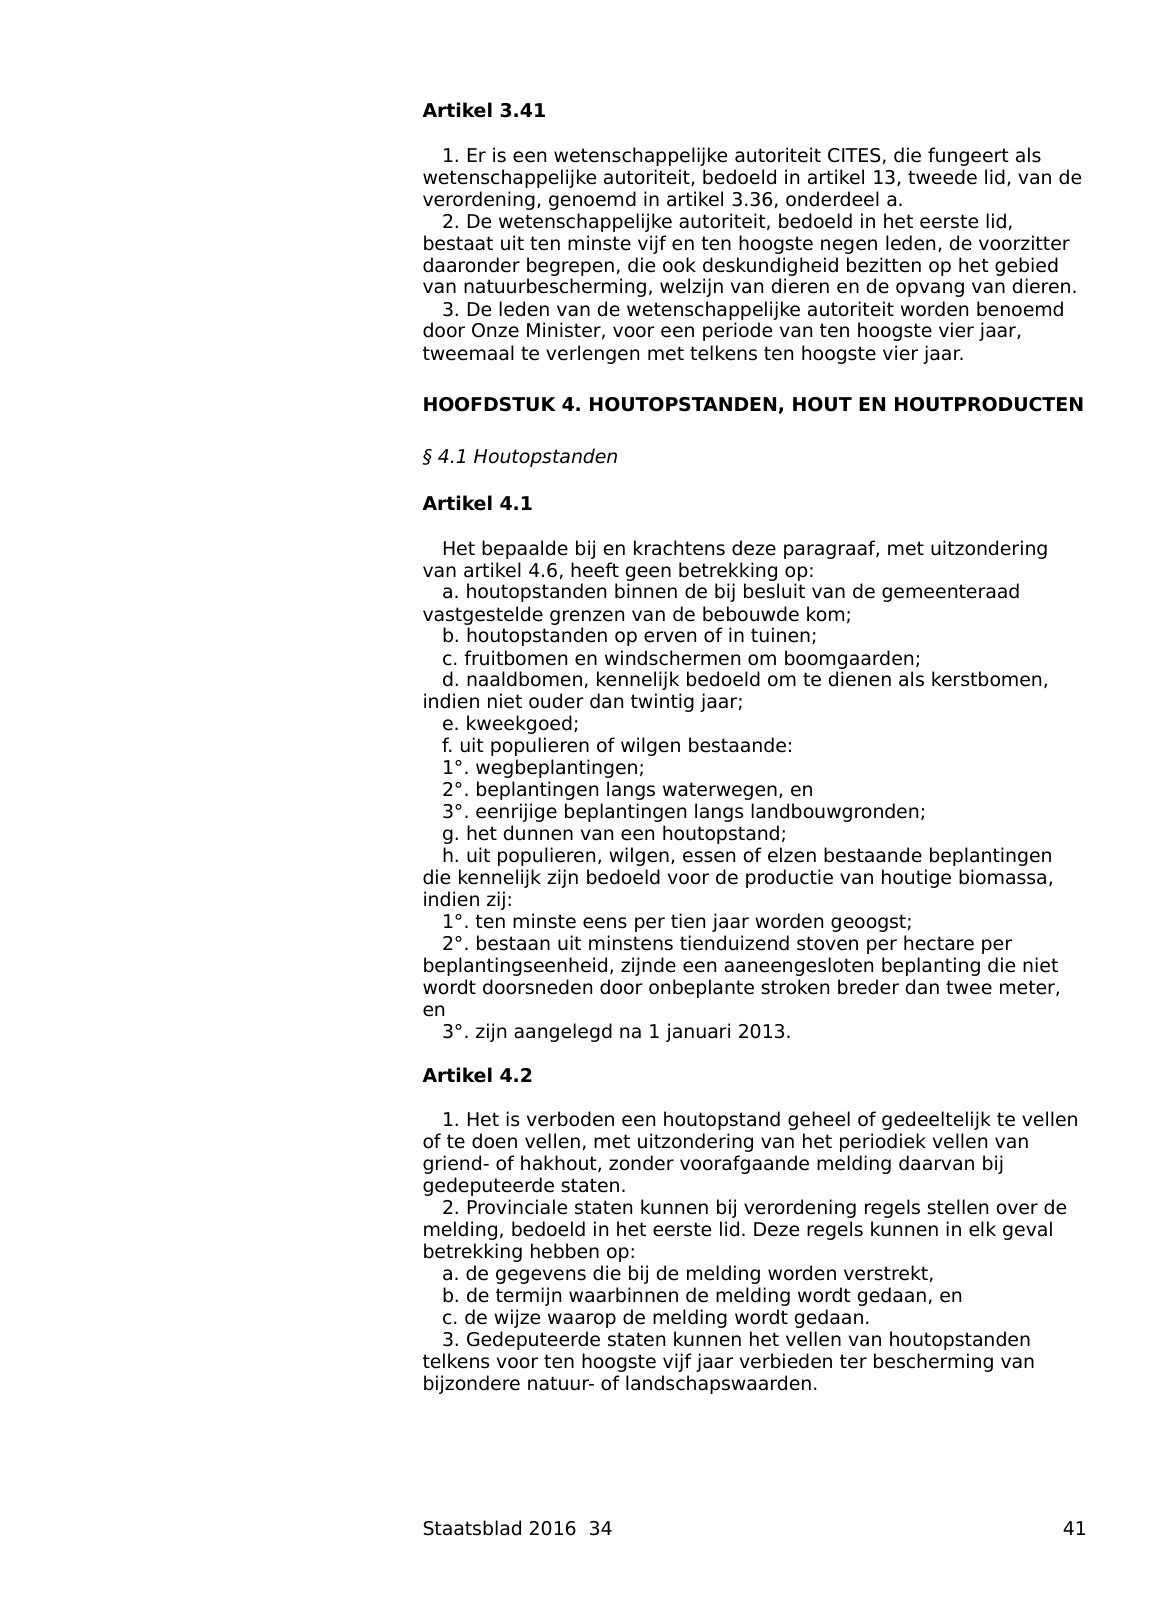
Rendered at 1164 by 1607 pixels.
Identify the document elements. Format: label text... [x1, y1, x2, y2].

text b. houtopstanden op erven of in tuinen; [422, 625, 1087, 647]
text 1°. wegbeplantingen; [422, 757, 1087, 779]
text 3. De leden van de wetenschappelijke autoriteit worden benoemd door Onze Minister, voor een periode van ten hoogste vier jaar, tweemaal te verlengen met telkens ten hoogste vier jaar. [422, 298, 1087, 364]
text 3. Gedeputeerde staten kunnen het vellen van houtopstanden telkens voor ten hoogste vijf jaar verbieden ter bescherming van bijzondere natuur- of landschapswaarden. [422, 1329, 1087, 1395]
text 1. Het is verboden een houtopstand geheel of gedeeltelijk te vellen of te doen vellen, met uitzondering van het periodiek vellen van griend- of hakhout, zonder voorafgaande melding daarvan bij gedeputeerde staten. [422, 1109, 1087, 1197]
text d. naaldbomen, kennelijk bedoeld om te dienen als kerstbomen, indien niet ouder dan twintig jaar; [422, 669, 1087, 713]
text 2. Provinciale staten kunnen bij verordening regels stellen over de melding, bedoeld in het eerste lid. Deze regels kunnen in elk geval betrekking hebben op: [422, 1197, 1087, 1263]
text 3°. eenrijige beplantingen langs landbouwgronden; [422, 801, 1087, 823]
text 1. Er is een wetenschappelijke autoriteit CITES, die fungeert als wetenschappelijke autoriteit, bedoeld in artikel 13, tweede lid, van de verordening, genoemd in artikel 3.36, onderdeel a. [422, 144, 1087, 211]
text 1°. ten minste eens per tien jaar worden geoogst; [422, 911, 1087, 933]
text g. het dunnen van een houtopstand; [422, 823, 1087, 845]
subtitle Artikel 4.1 [422, 493, 1087, 515]
text c. de wijze waarop de melding wordt gedaan. [422, 1307, 1087, 1329]
text a. houtopstanden binnen de bij besluit van de gemeenteraad vastgestelde grenzen van de bebouwde kom; [422, 581, 1087, 625]
text 3°. zijn aangelegd na 1 januari 2013. [422, 1021, 1087, 1043]
text c. fruitbomen en windschermen om boomgaarden; [422, 647, 1087, 669]
text 2°. beplantingen langs waterwegen, en [422, 779, 1087, 801]
text b. de termijn waarbinnen de melding wordt gedaan, en [422, 1285, 1087, 1307]
text 2. De wetenschappelijke autoriteit, bedoeld in het eerste lid, bestaat uit ten minste vijf en ten hoogste negen leden, de voorzitter daaronder begrepen, die ook deskundigheid bezitten op het gebied van natuurbescherming, welzijn van dieren en de opvang van dieren. [422, 211, 1087, 298]
subtitle Artikel 4.2 [422, 1065, 1087, 1087]
text h. uit populieren, wilgen, essen of elzen bestaande beplantingen die kennelijk zijn bedoeld voor de productie van houtige biomassa, indien zij: [422, 845, 1087, 911]
text 2°. bestaan uit minstens tienduizend stoven per hectare per beplantingseenheid, zijnde een aaneengesloten beplanting die niet wordt doorsneden door onbeplante stroken breder dan twee meter, en [422, 933, 1087, 1021]
text e. kweekgoed; [422, 713, 1087, 735]
text Het bepaalde bij en krachtens deze paragraaf, met uitzondering van artikel 4.6, heeft geen betrekking op: [422, 537, 1087, 581]
text f. uit populieren of wilgen bestaande: [422, 735, 1087, 757]
subtitle Artikel 3.41 [422, 100, 1087, 122]
text a. de gegevens die bij de melding worden verstrekt, [422, 1263, 1087, 1285]
subtitle § 4.1 Houtopstanden [422, 446, 1087, 468]
subtitle HOOFDSTUK 4. HOUTOPSTANDEN, HOUT EN HOUTPRODUCTEN [422, 394, 1087, 416]
